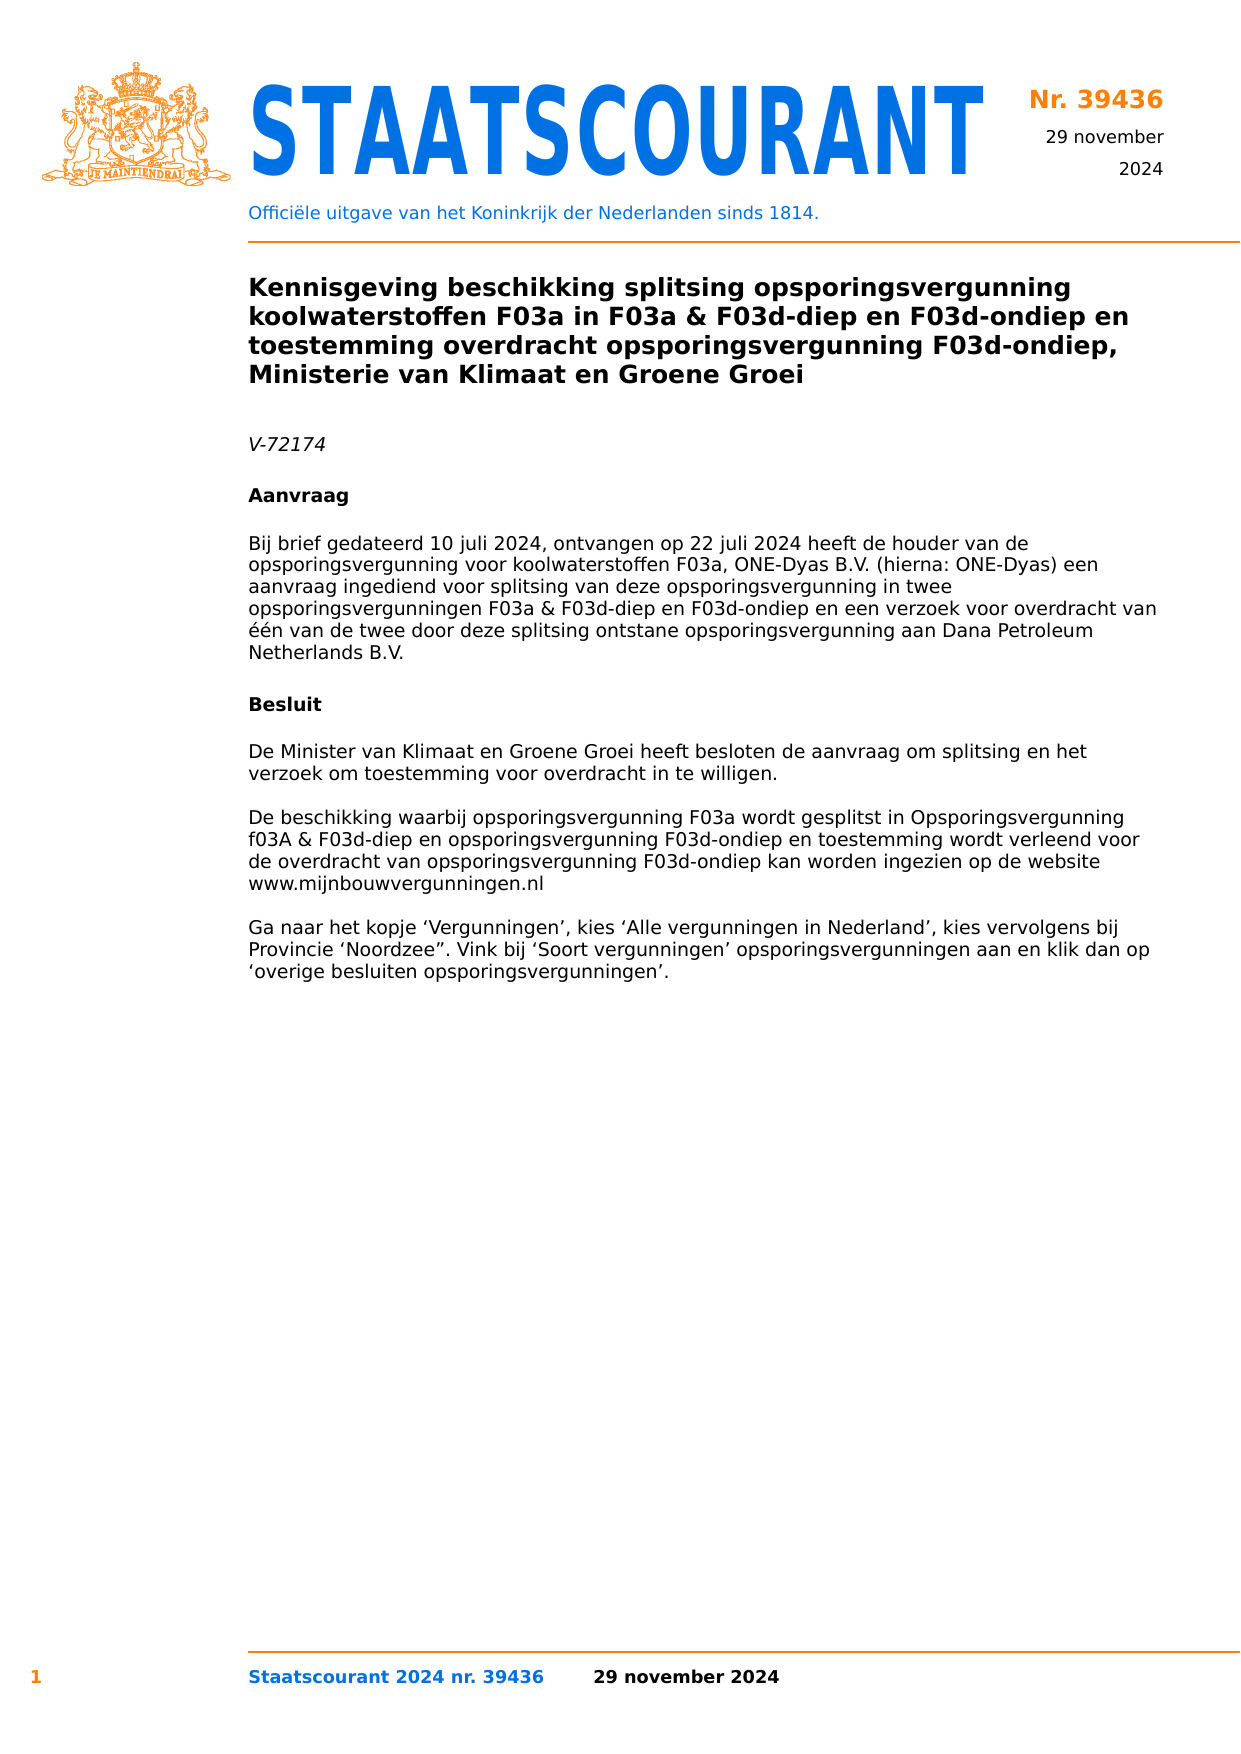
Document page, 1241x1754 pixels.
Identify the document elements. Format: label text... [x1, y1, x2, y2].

text Bij brief gedateerd 10 juli 2024, ontvangen op 22 juli 2024 heeft de houder van de opsporingsvergunning voor koolwaterstoffen F03a, ONE-Dyas B.V. (hierna: ONE-Dyas) een aanvraag ingediend voor splitsing van deze opsporingsvergunning in twee opsporingsvergunningen F03a & F03d-diep en F03d-ondiep en een verzoek voor overdracht van één van de twee door deze splitsing ontstane opsporingsvergunning aan Dana Petroleum Netherlands B.V. [248, 532, 1163, 664]
subtitle Kennisgeving beschikking splitsing opsporingsvergunning koolwaterstoffen F03a in F03a & F03d-diep en F03d-ondiep en toestemming overdracht opsporingsvergunning F03d-ondiep, Ministerie van Klimaat en Groene Groei [248, 273, 1163, 390]
text V-72174 [248, 433, 1163, 455]
text Ga naar het kopje ‘Vergunningen’, kies ‘Alle vergunningen in Nederland’, kies vervolgens bij Provincie ‘Noordzee”. Vink bij ‘Soort vergunningen’ opsporingsvergunningen aan en klik dan op ‘overige besluiten opsporingsvergunningen’. [248, 917, 1163, 983]
text De Minister van Klimaat en Groene Groei heeft besloten de aanvraag om splitsing en het verzoek om toestemming voor overdracht in te willigen. [248, 741, 1163, 785]
table_cell Officiële uitgave van het Koninkrijk der Nederlanden sinds 1814. [248, 203, 1240, 241]
subtitle Aanvraag [248, 485, 1163, 507]
picture [41, 62, 231, 186]
text De beschikking waarbij opsporingsvergunning F03a wordt gesplitst in Opsporingsvergunning f03A & F03d-diep en opsporingsvergunning F03d-ondiep en toestemming wordt verleend voor de overdracht van opsporingsvergunning F03d-ondiep kan worden ingezien op de website www.mijnbouwvergunningen.nl [248, 807, 1163, 895]
subtitle Besluit [248, 694, 1163, 716]
table_header Nr. 39436 [998, 62, 1240, 121]
table_cell 2024 [998, 153, 1240, 203]
table_header [25, 62, 248, 241]
table_header STAATSCOURANT [248, 62, 998, 203]
table_cell 29 november [998, 121, 1240, 153]
